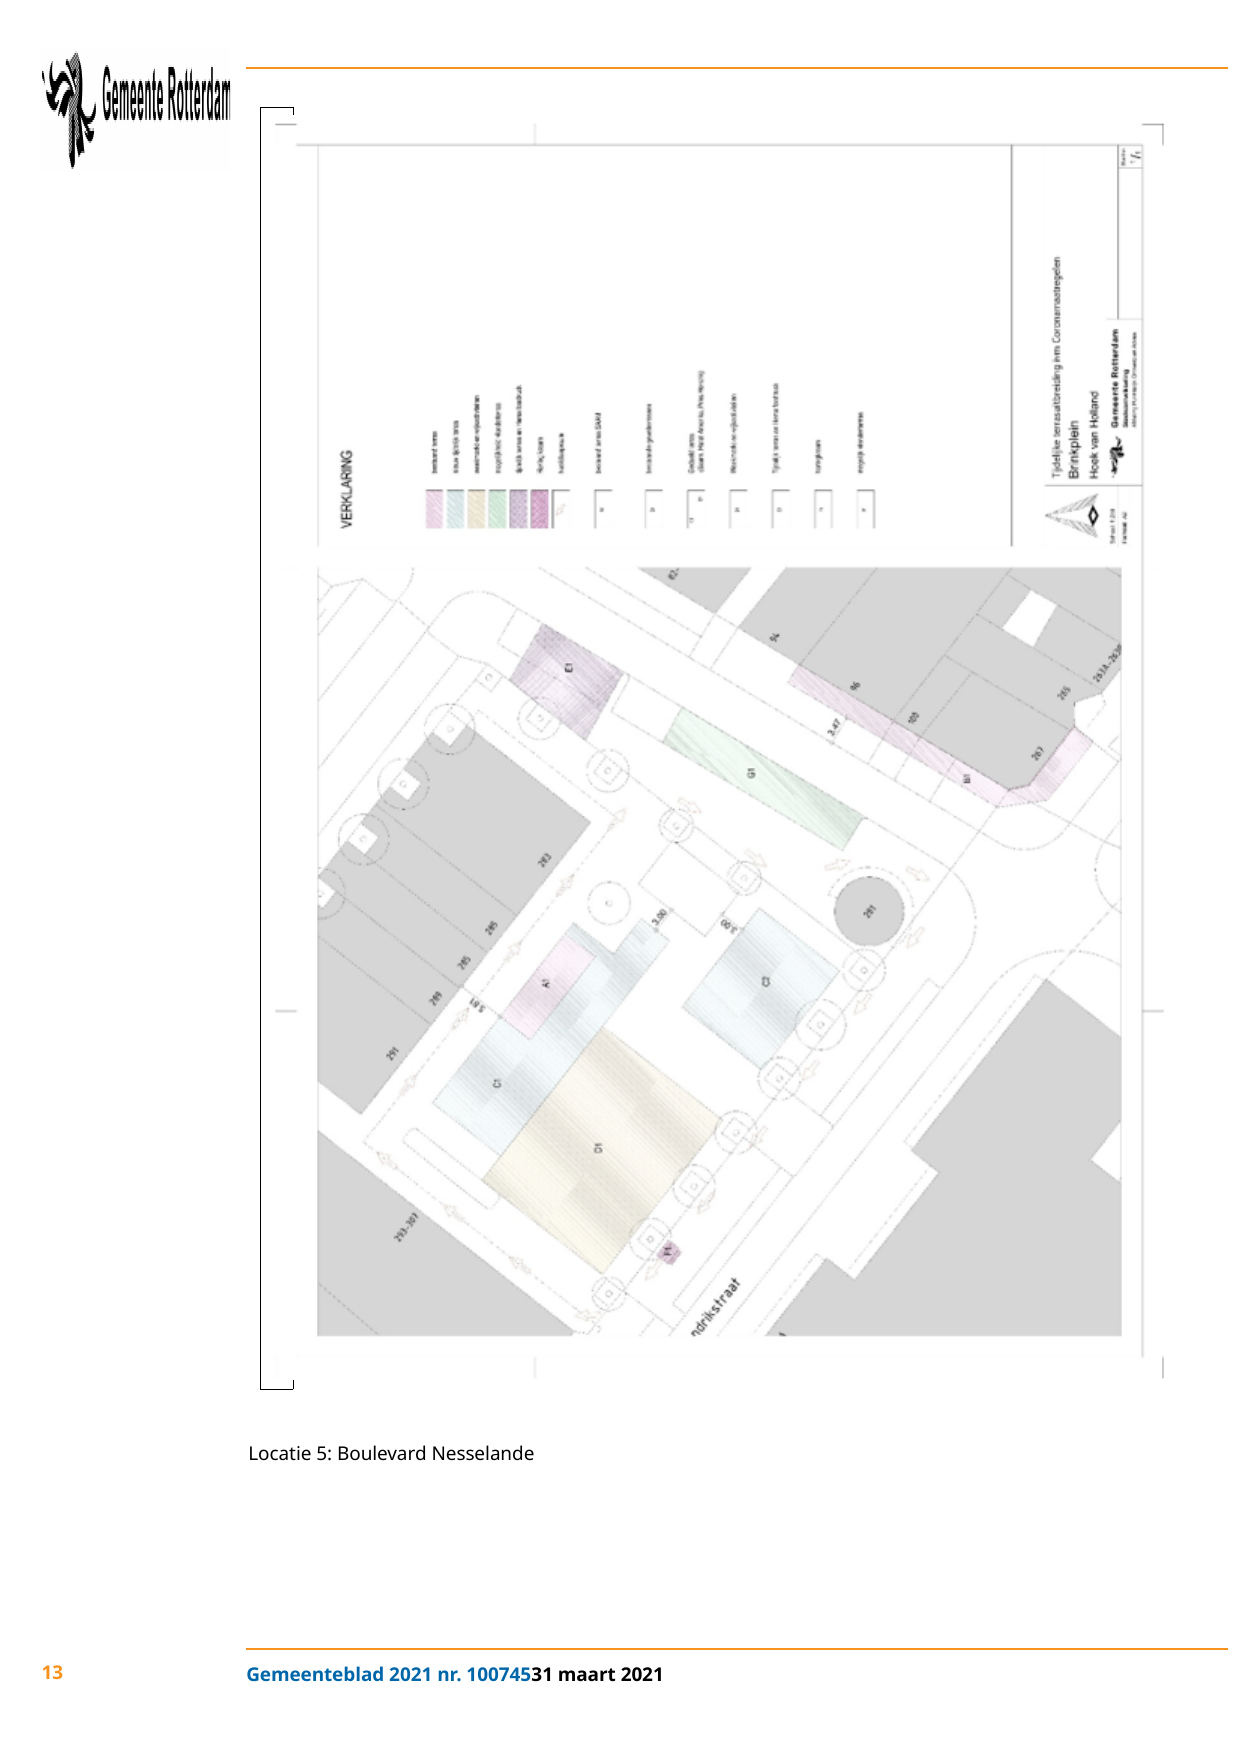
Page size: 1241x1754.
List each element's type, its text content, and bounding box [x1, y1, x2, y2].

picture [41, 47, 231, 172]
picture [268, 115, 1173, 1380]
text Locatie 5: Boulevard Nesselande [248, 1440, 1152, 1466]
